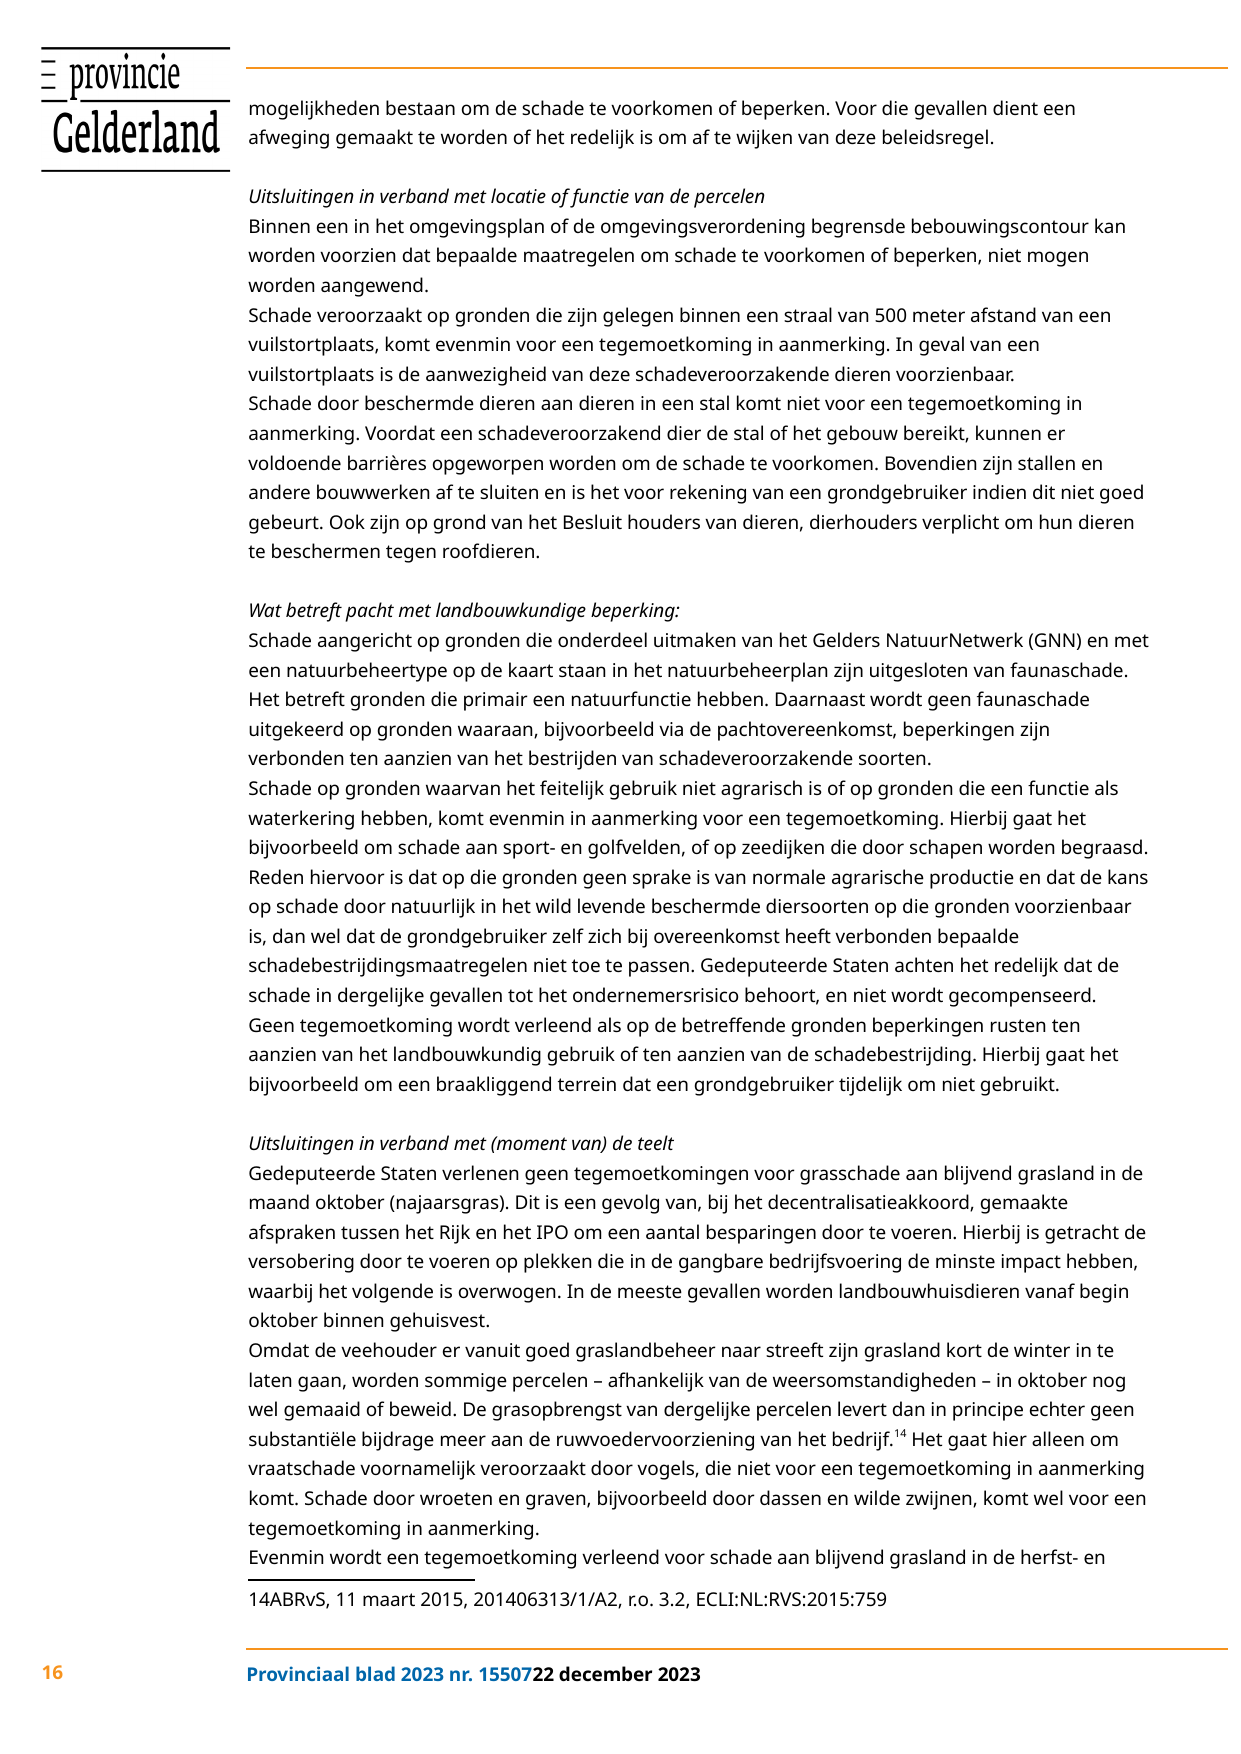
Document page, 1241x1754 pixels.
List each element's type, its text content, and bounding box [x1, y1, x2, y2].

text Uitsluitingen in verband met locatie of functie van de percelen [248, 183, 1152, 209]
text Evenmin wordt een tegemoetkoming verleend voor schade aan blijvend grasland in de herfst- en [248, 1544, 1152, 1570]
text Geen tegemoetkoming wordt verleend als op de betreffende gronden beperkingen rusten ten aanzien van het landbouwkundig gebruik of ten aanzien van de schadebestrijding. Hierbij gaat het bijvoorbeeld om een braakliggend terrein dat een grondgebruiker tijdelijk om niet gebruikt. [248, 1012, 1152, 1097]
text Schade veroorzaakt op gronden die zijn gelegen binnen een straal van 500 meter afstand van een vuilstortplaats, komt evenmin voor een tegemoetkoming in aanmerking. In geval van een vuilstortplaats is de aanwezigheid van deze schadeveroorzakende dieren voorzienbaar. [248, 302, 1152, 387]
text ABRvS, 11 maart 2015, 201406313/1/A2, r.o. 3.2, ECLI:NL:RVS:2015:759 [248, 1586, 1152, 1612]
text Schade op gronden waarvan het feitelijk gebruik niet agrarisch is of op gronden die een functie als waterkering hebben, komt evenmin in aanmerking voor een tegemoetkoming. Hierbij gaat het bijvoorbeeld om schade aan sport- en golfvelden, of op zeedijken die door schapen worden begraasd. Reden hiervoor is dat op die gronden geen sprake is van normale agrarische productie en dat de kans op schade door natuurlijk in het wild levende beschermde diersoorten op die gronden voorzienbaar is, dan wel dat de grondgebruiker zelf zich bij overeenkomst heeft verbonden bepaalde schadebestrijdingsmaatregelen niet toe te passen. Gedeputeerde Staten achten het redelijk dat de schade in dergelijke gevallen tot het ondernemersrisico behoort, en niet wordt gecompenseerd. [248, 775, 1152, 1008]
picture [41, 47, 231, 172]
text mogelijkheden bestaan om de schade te voorkomen of beperken. Voor die gevallen dient een afweging gemaakt te worden of het redelijk is om af te wijken van deze beleidsregel. [248, 95, 1152, 150]
text Uitsluitingen in verband met (moment van) de teelt [248, 1130, 1152, 1156]
text Schade aangericht op gronden die onderdeel uitmaken van het Gelders NatuurNetwerk (GNN) en met een natuurbeheertype op de kaart staan in het natuurbeheerplan zijn uitgesloten van faunaschade. Het betreft gronden die primair een natuurfunctie hebben. Daarnaast wordt geen faunaschade uitgekeerd op gronden waaraan, bijvoorbeeld via de pachtovereenkomst, beperkingen zijn verbonden ten aanzien van het bestrijden van schadeveroorzakende soorten. [248, 627, 1152, 771]
text Binnen een in het omgevingsplan of de omgevingsverordening begrensde bebouwingscontour kan worden voorzien dat bepaalde maatregelen om schade te voorkomen of beperken, niet mogen worden aangewend. [248, 213, 1152, 298]
text Omdat de veehouder er vanuit goed graslandbeheer naar streeft zijn grasland kort de winter in te laten gaan, worden sommige percelen – afhankelijk van de weersomstandigheden – in oktober nog wel gemaaid of beweid. De grasopbrengst van dergelijke percelen levert dan in principe echter geen substantiële bijdrage meer aan de ruwvoedervoorziening van het bedrijf. Het gaat hier alleen om vraatschade voornamelijk veroorzaakt door vogels, die niet voor een tegemoetkoming in aanmerking komt. Schade door wroeten en graven, bijvoorbeeld door dassen en wilde zwijnen, komt wel voor een tegemoetkoming in aanmerking. [248, 1337, 1152, 1541]
text Wat betreft pacht met landbouwkundige beperking: [248, 598, 1152, 623]
text Gedeputeerde Staten verlenen geen tegemoetkomingen voor grasschade aan blijvend grasland in de maand oktober (najaarsgras). Dit is een gevolg van, bij het decentralisatieakkoord, gemaakte afspraken tussen het Rijk en het IPO om een aantal besparingen door te voeren. Hierbij is getracht de versobering door te voeren op plekken die in de gangbare bedrijfsvoering de minste impact hebben, waarbij het volgende is overwogen. In de meeste gevallen worden landbouwhuisdieren vanaf begin oktober binnen gehuisvest. [248, 1160, 1152, 1333]
text Schade door beschermde dieren aan dieren in een stal komt niet voor een tegemoetkoming in aanmerking. Voordat een schadeveroorzakend dier de stal of het gebouw bereikt, kunnen er voldoende barrières opgeworpen worden om de schade te voorkomen. Bovendien zijn stallen en andere bouwwerken af te sluiten en is het voor rekening van een grondgebruiker indien dit niet goed gebeurt. Ook zijn op grond van het Besluit houders van dieren, dierhouders verplicht om hun dieren te beschermen tegen roofdieren. [248, 391, 1152, 564]
